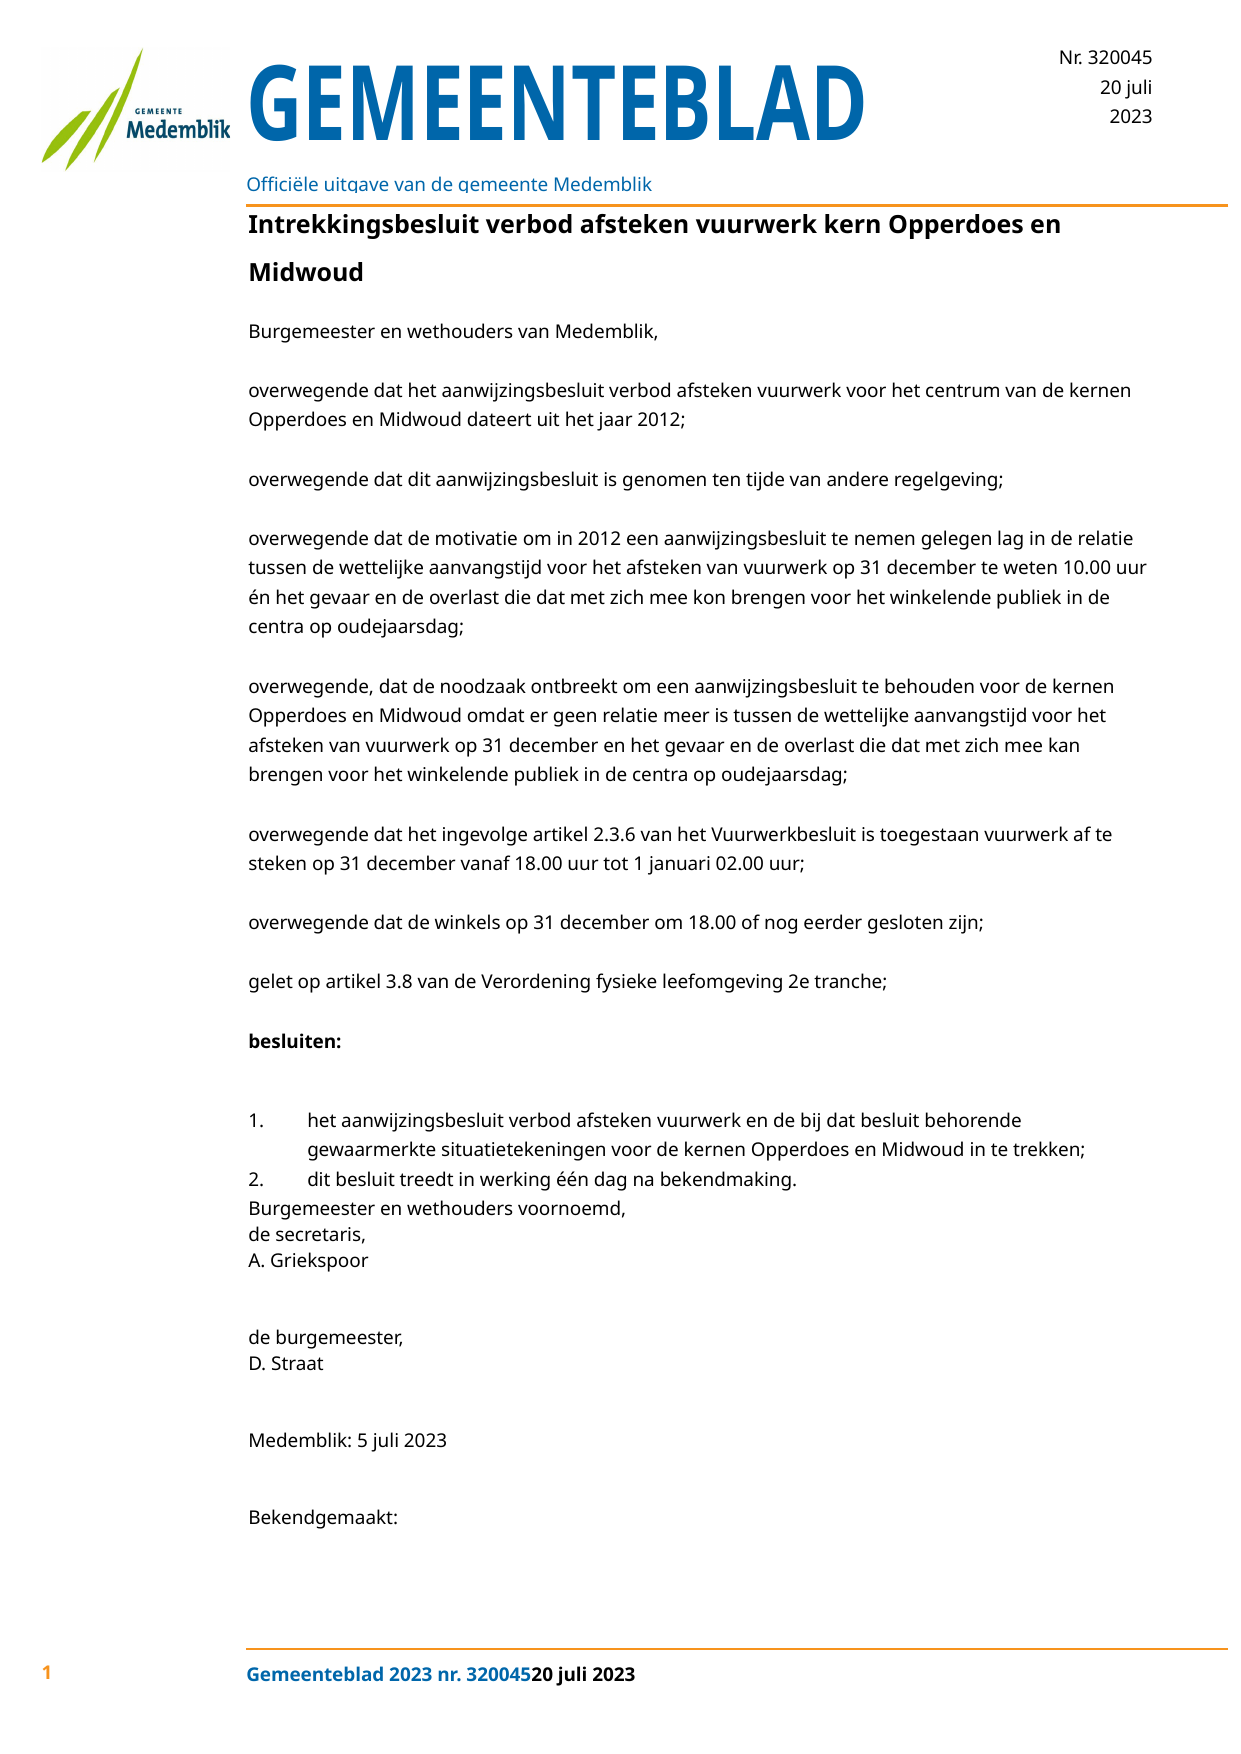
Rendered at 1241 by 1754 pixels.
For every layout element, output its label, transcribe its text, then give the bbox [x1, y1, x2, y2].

text gelet op artikel 3.8 van de Verordening fysieke leefomgeving 2e tranche; [248, 969, 1152, 994]
picture [41, 47, 231, 172]
text Bekendgemaakt: [248, 1504, 1152, 1530]
text overwegende dat de motivatie om in 2012 een aanwijzingsbesluit te nemen gelegen lag in de relatie tussen de wettelijke aanvangstijd voor het afsteken van vuurwerk op 31 december te weten 10.00 uur én het gevaar en de overlast die dat met zich mee kon brengen voor het winkelende publiek in de centra op oudejaarsdag; [248, 525, 1152, 639]
text Burgemeester en wethouders voornoemd, [248, 1196, 1152, 1221]
text D. Straat [248, 1350, 1152, 1376]
text overwegende, dat de noodzaak ontbreekt om een aanwijzingsbesluit te behouden voor de kernen Opperdoes en Midwoud omdat er geen relatie meer is tussen de wettelijke aanvangstijd voor het afsteken van vuurwerk op 31 december en het gevaar en de overlast die dat met zich mee kan brengen voor het winkelende publiek in de centra op oudejaarsdag; [248, 673, 1152, 787]
text de burgemeester, [248, 1324, 1152, 1350]
text Medemblik: 5 juli 2023 [248, 1427, 1152, 1453]
text overwegende dat dit aanwijzingsbesluit is genomen ten tijde van andere regelgeving; [248, 466, 1152, 492]
text A. Griekspoor [248, 1247, 1152, 1273]
text Intrekkingsbesluit verbod afsteken vuurwerk kern Opperdoes en Midwoud [248, 207, 1152, 288]
text besluiten: [248, 1028, 1152, 1054]
list het aanwijzingsbesluit verbod afsteken vuurwerk en de bij dat besluit behorende gewaarmerkte situatietekeningen voor de kernen Opperdoes en Midwoud in te trekken; [248, 1107, 1152, 1162]
text overwegende dat het aanwijzingsbesluit verbod afsteken vuurwerk voor het centrum van de kernen Opperdoes en Midwoud dateert uit het jaar 2012; [248, 377, 1152, 432]
text Burgemeester en wethouders van Medemblik, [248, 318, 1152, 344]
text overwegende dat het ingevolge artikel 2.3.6 van het Vuurwerkbesluit is toegestaan vuurwerk af te steken op 31 december vanaf 18.00 uur tot 1 januari 02.00 uur; [248, 821, 1152, 876]
text overwegende dat de winkels op 31 december om 18.00 of nog eerder gesloten zijn; [248, 909, 1152, 935]
list dit besluit treedt in werking één dag na bekendmaking. [248, 1166, 1152, 1192]
text de secretaris, [248, 1221, 1152, 1247]
